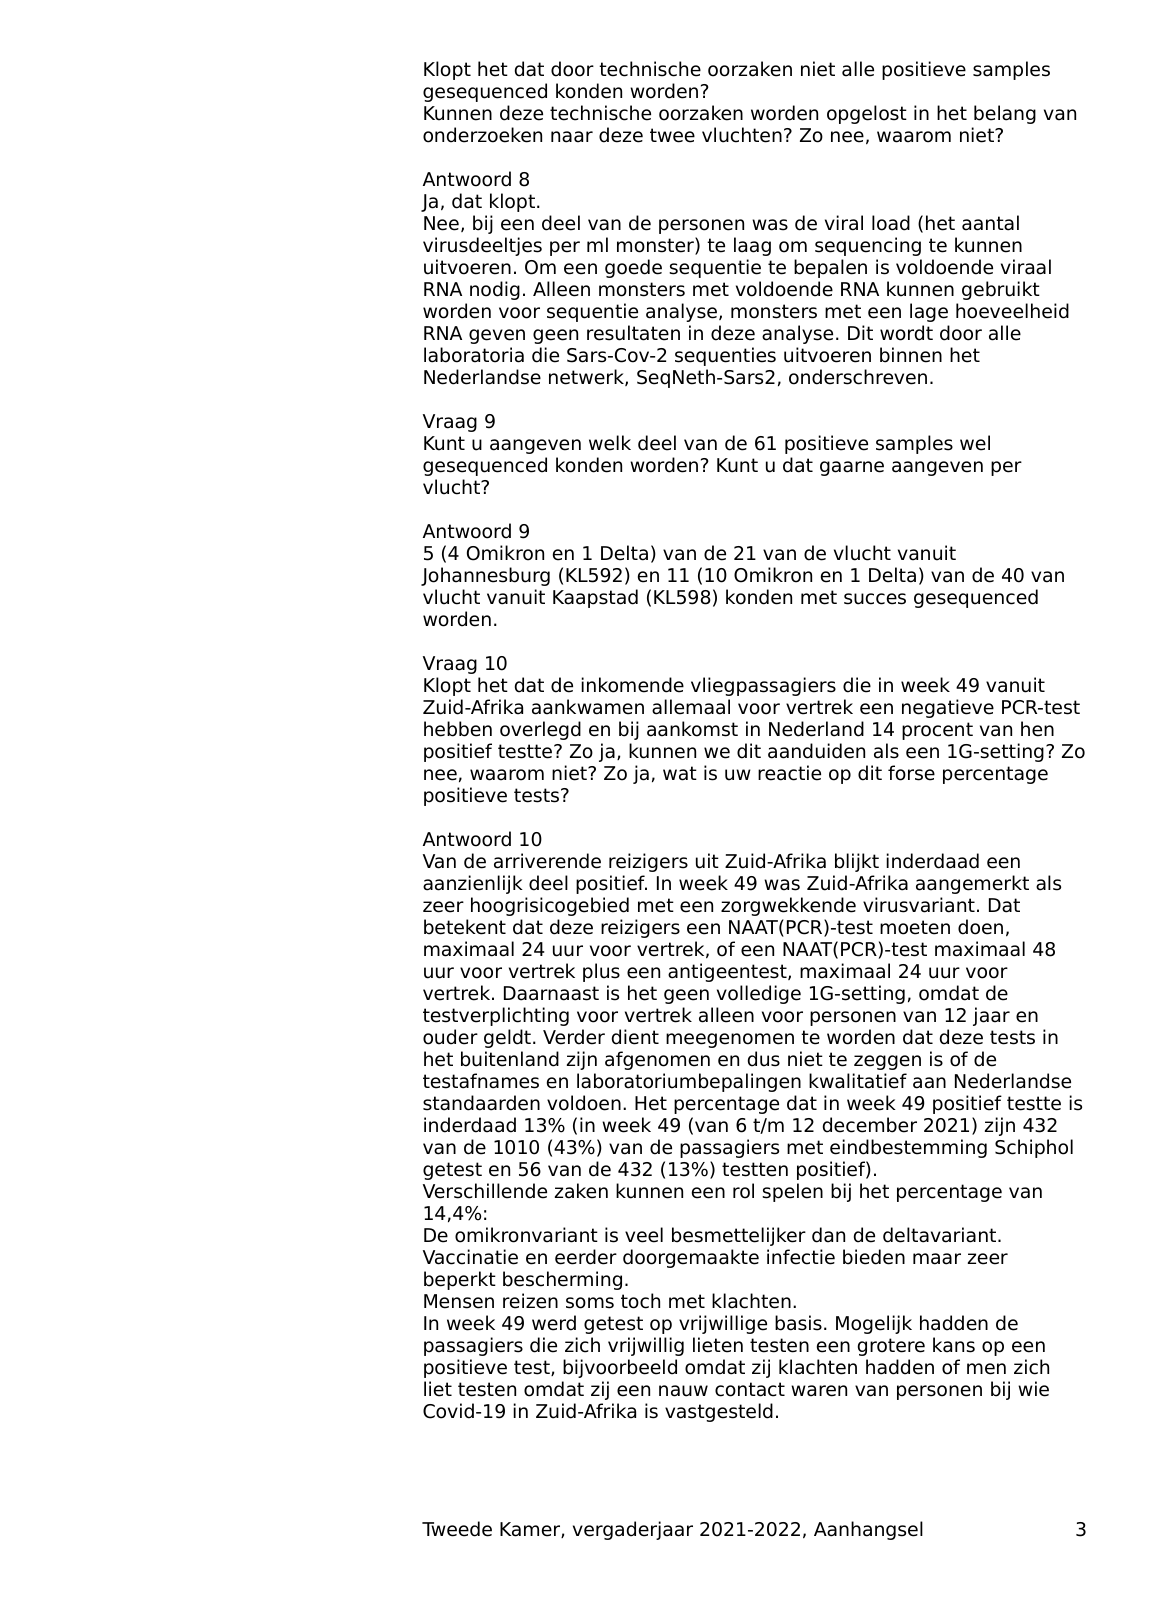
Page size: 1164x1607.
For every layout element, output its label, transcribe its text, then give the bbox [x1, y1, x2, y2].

text 5 (4 Omikron en 1 Delta) van de 21 van de vlucht vanuit Johannesburg (KL592) en 11 (10 Omikron en 1 Delta) van de 40 van vlucht vanuit Kaapstad (KL598) konden met succes gesequenced worden. [422, 543, 1087, 631]
text Vraag 10 [422, 653, 1087, 675]
text In week 49 werd getest op vrijwillige basis. Mogelijk hadden de passagiers die zich vrijwillig lieten testen een grotere kans op een positieve test, bijvoorbeeld omdat zij klachten hadden of men zich liet testen omdat zij een nauw contact waren van personen bij wie Covid-19 in Zuid-Afrika is vastgesteld. [422, 1313, 1087, 1423]
text Nee, bij een deel van de personen was de viral load (het aantal virusdeeltjes per ml monster) te laag om sequencing te kunnen uitvoeren. Om een goede sequentie te bepalen is voldoende viraal RNA nodig. Alleen monsters met voldoende RNA kunnen gebruikt worden voor sequentie analyse, monsters met een lage hoeveelheid RNA geven geen resultaten in deze analyse. Dit wordt door alle laboratoria die Sars-Cov-2 sequenties uitvoeren binnen het Nederlandse netwerk, SeqNeth-Sars2, onderschreven. [422, 213, 1087, 389]
text Mensen reizen soms toch met klachten. [422, 1291, 1087, 1313]
text Klopt het dat door technische oorzaken niet alle positieve samples gesequenced konden worden? [422, 59, 1087, 103]
text Van de arriverende reizigers uit Zuid-Afrika blijkt inderdaad een aanzienlijk deel positief. In week 49 was Zuid-Afrika aangemerkt als zeer hoogrisicogebied met een zorgwekkende virusvariant. Dat betekent dat deze reizigers een NAAT(PCR)-test moeten doen, maximaal 24 uur voor vertrek, of een NAAT(PCR)-test maximaal 48 uur voor vertrek plus een antigeentest, maximaal 24 uur voor vertrek. Daarnaast is het geen volledige 1G-setting, omdat de testverplichting voor vertrek alleen voor personen van 12 jaar en ouder geldt. Verder dient meegenomen te worden dat deze tests in het buitenland zijn afgenomen en dus niet te zeggen is of de testafnames en laboratoriumbepalingen kwalitatief aan Nederlandse standaarden voldoen. Het percentage dat in week 49 positief testte is inderdaad 13% (in week 49 (van 6 t/m 12 december 2021) zijn 432 van de 1010 (43%) van de passagiers met eindbestemming Schiphol getest en 56 van de 432 (13%) testten positief). [422, 851, 1087, 1181]
text Kunt u aangeven welk deel van de 61 positieve samples wel gesequenced konden worden? Kunt u dat gaarne aangeven per vlucht? [422, 433, 1087, 499]
text Antwoord 8 [422, 169, 1087, 191]
text Kunnen deze technische oorzaken worden opgelost in het belang van onderzoeken naar deze twee vluchten? Zo nee, waarom niet? [422, 103, 1087, 147]
text Vaccinatie en eerder doorgemaakte infectie bieden maar zeer beperkt bescherming. [422, 1247, 1087, 1291]
text Ja, dat klopt. [422, 191, 1087, 213]
text De omikronvariant is veel besmettelijker dan de deltavariant. [422, 1225, 1087, 1247]
text Antwoord 10 [422, 829, 1087, 851]
text Vraag 9 [422, 411, 1087, 433]
text Klopt het dat de inkomende vliegpassagiers die in week 49 vanuit Zuid-Afrika aankwamen allemaal voor vertrek een negatieve PCR-test hebben overlegd en bij aankomst in Nederland 14 procent van hen positief testte? Zo ja, kunnen we dit aanduiden als een 1G-setting? Zo nee, waarom niet? Zo ja, wat is uw reactie op dit forse percentage positieve tests? [422, 675, 1087, 807]
text Antwoord 9 [422, 521, 1087, 543]
text Verschillende zaken kunnen een rol spelen bij het percentage van 14,4%: [422, 1181, 1087, 1225]
